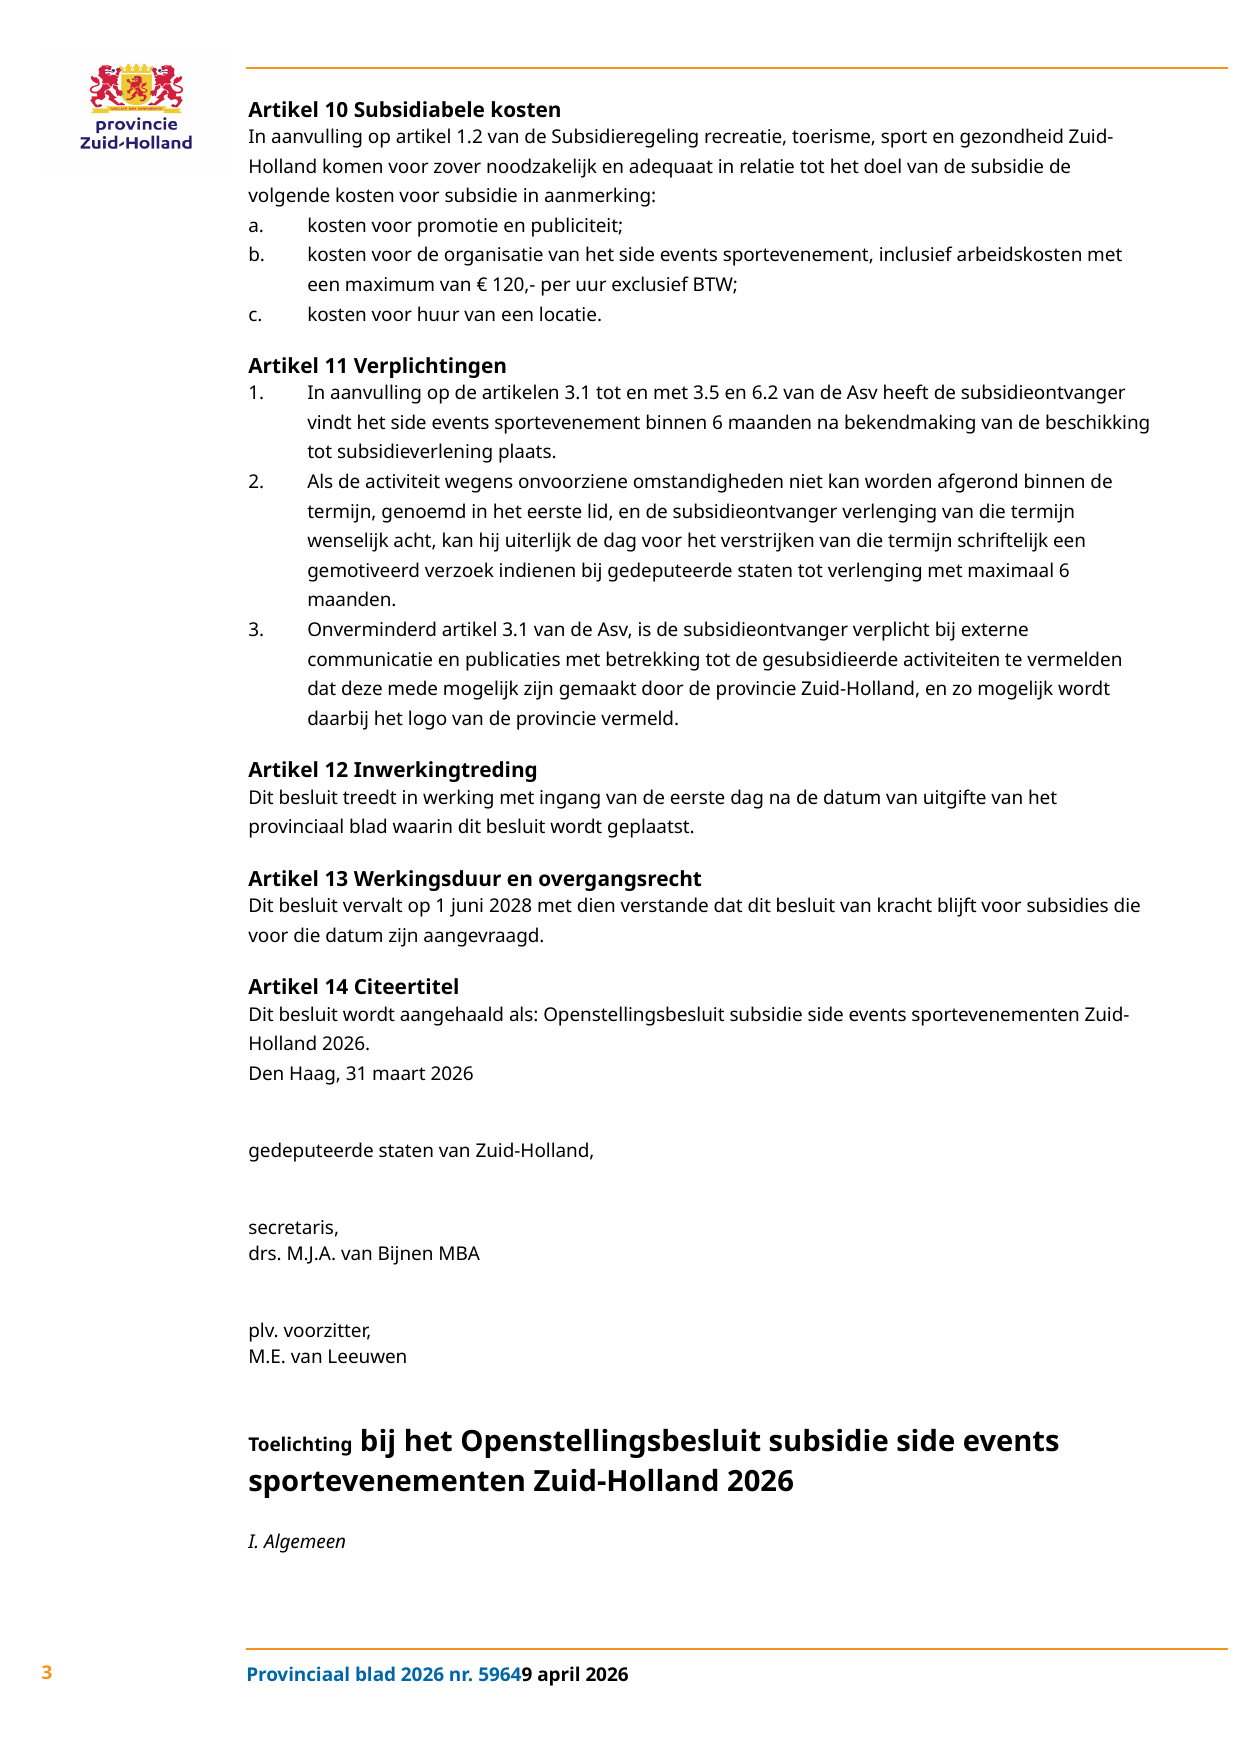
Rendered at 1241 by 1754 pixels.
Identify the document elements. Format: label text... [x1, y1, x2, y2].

text Artikel 14 Citeertitel [248, 972, 1152, 1001]
text Artikel 11 Verplichtingen [248, 351, 1152, 379]
text Dit besluit wordt aangehaald als: Openstellingsbesluit subsidie side events sportevenementen Zuid-Holland 2026. [248, 1001, 1152, 1056]
text Artikel 13 Werkingsduur en overgangsrecht [248, 864, 1152, 892]
text plv. voorzitter, [248, 1317, 1152, 1343]
text In aanvulling op artikel 1.2 van de Subsidieregeling recreatie, toerisme, sport en gezondheid Zuid-Holland komen voor zover noodzakelijk en adequaat in relatie tot het doel van de subsidie de volgende kosten voor subsidie in aanmerking: [248, 123, 1152, 208]
picture [41, 47, 231, 172]
text drs. M.J.A. van Bijnen MBA [248, 1240, 1152, 1266]
text Toelichting bij het Openstellingsbesluit subsidie side events sportevenementen Zuid-Holland 2026 [248, 1420, 1152, 1499]
list In aanvulling op de artikelen 3.1 tot en met 3.5 en 6.2 van de Asv heeft de subsidieontvanger vindt het side events sportevenement binnen 6 maanden na bekendmaking van de beschikking tot subsidieverlening plaats. [248, 379, 1152, 464]
text I. Algemeen [248, 1529, 1152, 1554]
list kosten voor huur van een locatie. [248, 301, 1152, 326]
text secretaris, [248, 1214, 1152, 1240]
text Dit besluit treedt in werking met ingang van de eerste dag na de datum van uitgifte van het provinciaal blad waarin dit besluit wordt geplaatst. [248, 784, 1152, 839]
list kosten voor promotie en publiciteit; [248, 212, 1152, 238]
text M.E. van Leeuwen [248, 1343, 1152, 1369]
list kosten voor de organisatie van het side events sportevenement, inclusief arbeidskosten met een maximum van € 120,- per uur exclusief BTW; [248, 242, 1152, 297]
text Den Haag, 31 maart 2026 [248, 1060, 1152, 1086]
text Dit besluit vervalt op 1 juni 2028 met dien verstande dat dit besluit van kracht blijft voor subsidies die voor die datum zijn aangevraagd. [248, 892, 1152, 948]
list Onverminderd artikel 3.1 van de Asv, is de subsidieontvanger verplicht bij externe communicatie en publicaties met betrekking tot de gesubsidieerde activiteiten te vermelden dat deze mede mogelijk zijn gemaakt door de provincie Zuid-Holland, en zo mogelijk wordt daarbij het logo van de provincie vermeld. [248, 616, 1152, 731]
text Artikel 12 Inwerkingtreding [248, 755, 1152, 784]
text gedeputeerde staten van Zuid-Holland, [248, 1137, 1152, 1163]
list Als de activiteit wegens onvoorziene omstandigheden niet kan worden afgerond binnen de termijn, genoemd in het eerste lid, en de subsidieontvanger verlenging van die termijn wenselijk acht, kan hij uiterlijk de dag voor het verstrijken van die termijn schriftelijk een gemotiveerd verzoek indienen bij gedeputeerde staten tot verlenging met maximaal 6 maanden. [248, 468, 1152, 612]
text Artikel 10 Subsidiabele kosten [248, 95, 1152, 123]
